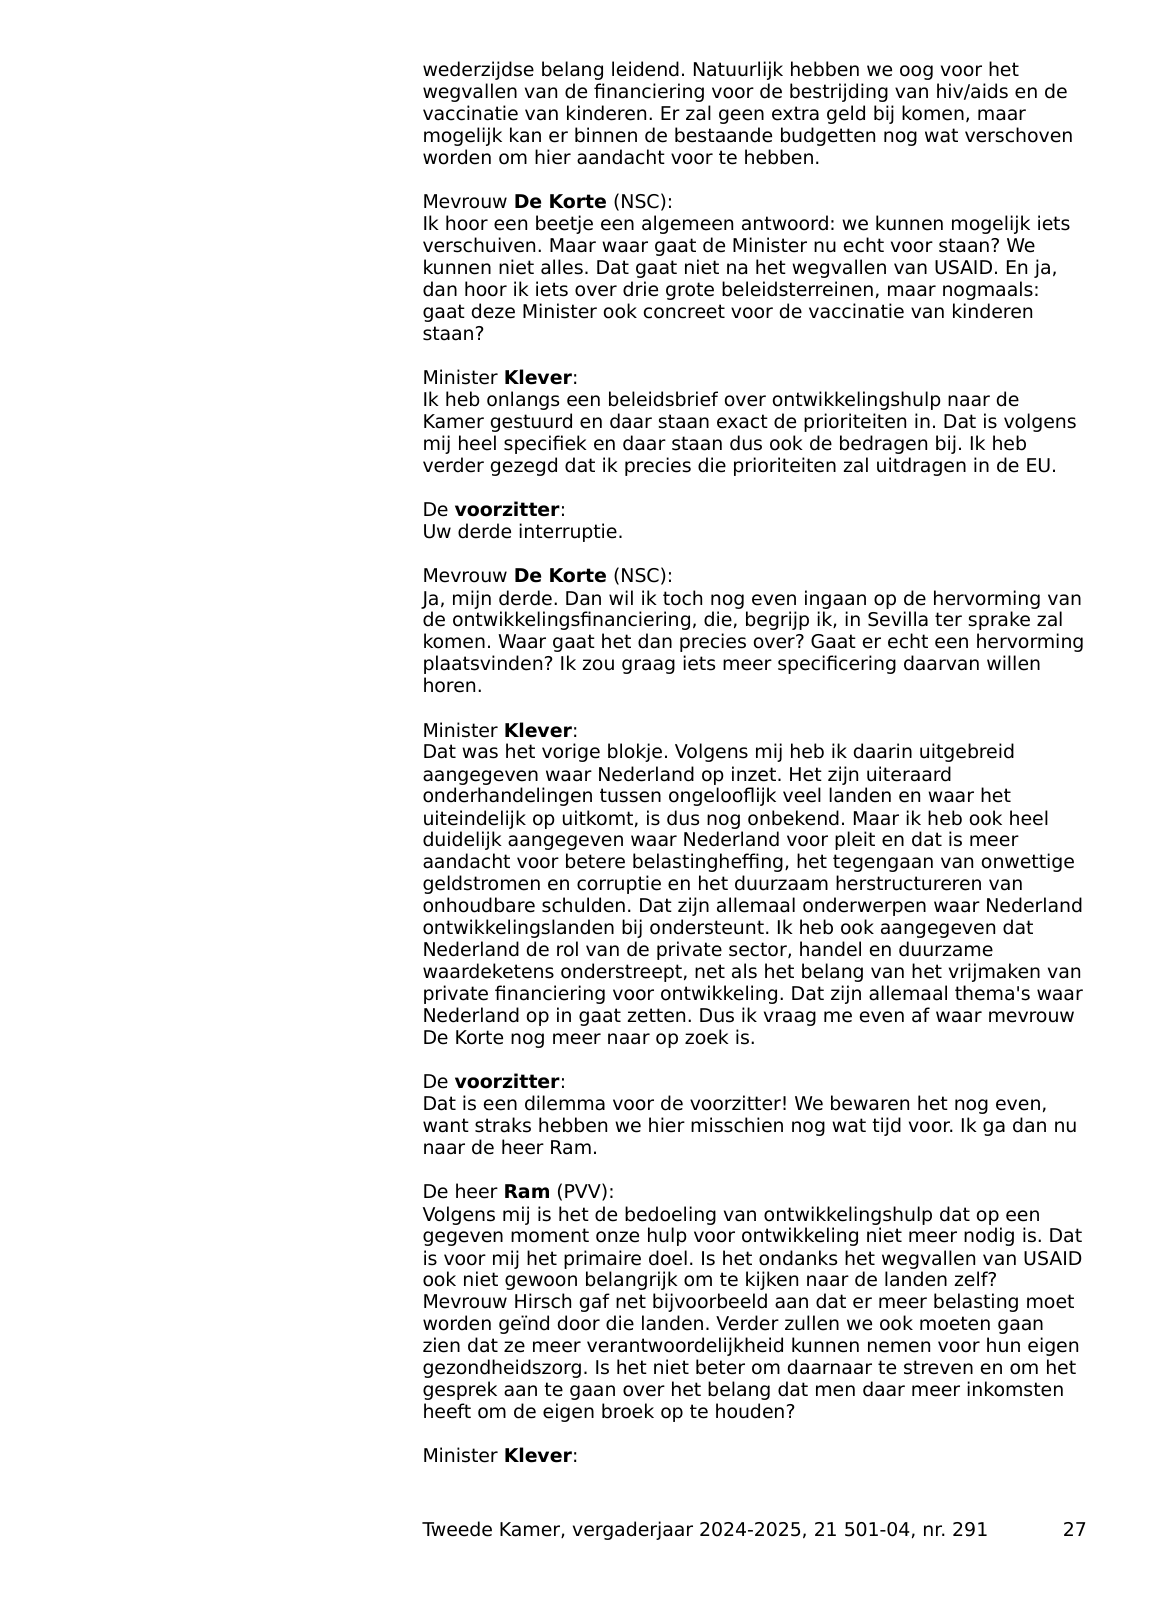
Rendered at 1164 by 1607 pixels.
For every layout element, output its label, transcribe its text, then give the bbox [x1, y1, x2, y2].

text wederzijdse belang leidend. Natuurlijk hebben we oog voor het wegvallen van de financiering voor de bestrijding van hiv/aids en de vaccinatie van kinderen. Er zal geen extra geld bij komen, maar mogelijk kan er binnen de bestaande budgetten nog wat verschoven worden om hier aandacht voor te hebben. [422, 59, 1087, 169]
text Ik hoor een beetje een algemeen antwoord: we kunnen mogelijk iets verschuiven. Maar waar gaat de Minister nu echt voor staan? We kunnen niet alles. Dat gaat niet na het wegvallen van USAID. En ja, dan hoor ik iets over drie grote beleidsterreinen, maar nogmaals: gaat deze Minister ook concreet voor de vaccinatie van kinderen staan? [422, 213, 1087, 345]
text De voorzitter: [422, 1071, 1087, 1093]
text Ik heb onlangs een beleidsbrief over ontwikkelingshulp naar de Kamer gestuurd en daar staan exact de prioriteiten in. Dat is volgens mij heel specifiek en daar staan dus ook de bedragen bij. Ik heb verder gezegd dat ik precies die prioriteiten zal uitdragen in de EU. [422, 389, 1087, 477]
text Minister Klever: [422, 719, 1087, 741]
text Ja, mijn derde. Dan wil ik toch nog even ingaan op de hervorming van de ontwikkelingsfinanciering, die, begrijp ik, in Sevilla ter sprake zal komen. Waar gaat het dan precies over? Gaat er echt een hervorming plaatsvinden? Ik zou graag iets meer specificering daarvan willen horen. [422, 587, 1087, 697]
text Dat is een dilemma voor de voorzitter! We bewaren het nog even, want straks hebben we hier misschien nog wat tijd voor. Ik ga dan nu naar de heer Ram. [422, 1093, 1087, 1159]
text Mevrouw De Korte (NSC): [422, 191, 1087, 213]
text De voorzitter: [422, 499, 1087, 521]
text Minister Klever: [422, 1445, 1087, 1467]
text Dat was het vorige blokje. Volgens mij heb ik daarin uitgebreid aangegeven waar Nederland op inzet. Het zijn uiteraard onderhandelingen tussen ongelooflijk veel landen en waar het uiteindelijk op uitkomt, is dus nog onbekend. Maar ik heb ook heel duidelijk aangegeven waar Nederland voor pleit en dat is meer aandacht voor betere belastingheffing, het tegengaan van onwettige geldstromen en corruptie en het duurzaam herstructureren van onhoudbare schulden. Dat zijn allemaal onderwerpen waar Nederland ontwikkelingslanden bij ondersteunt. Ik heb ook aangegeven dat Nederland de rol van de private sector, handel en duurzame waardeketens onderstreept, net als het belang van het vrijmaken van private financiering voor ontwikkeling. Dat zijn allemaal thema's waar Nederland op in gaat zetten. Dus ik vraag me even af waar mevrouw De Korte nog meer naar op zoek is. [422, 741, 1087, 1049]
text Mevrouw De Korte (NSC): [422, 565, 1087, 587]
text Uw derde interruptie. [422, 521, 1087, 543]
text Minister Klever: [422, 367, 1087, 389]
text Volgens mij is het de bedoeling van ontwikkelingshulp dat op een gegeven moment onze hulp voor ontwikkeling niet meer nodig is. Dat is voor mij het primaire doel. Is het ondanks het wegvallen van USAID ook niet gewoon belangrijk om te kijken naar de landen zelf? Mevrouw Hirsch gaf net bijvoorbeeld aan dat er meer belasting moet worden geïnd door die landen. Verder zullen we ook moeten gaan zien dat ze meer verantwoordelijkheid kunnen nemen voor hun eigen gezondheidszorg. Is het niet beter om daarnaar te streven en om het gesprek aan te gaan over het belang dat men daar meer inkomsten heeft om de eigen broek op te houden? [422, 1203, 1087, 1423]
text De heer Ram (PVV): [422, 1181, 1087, 1203]
